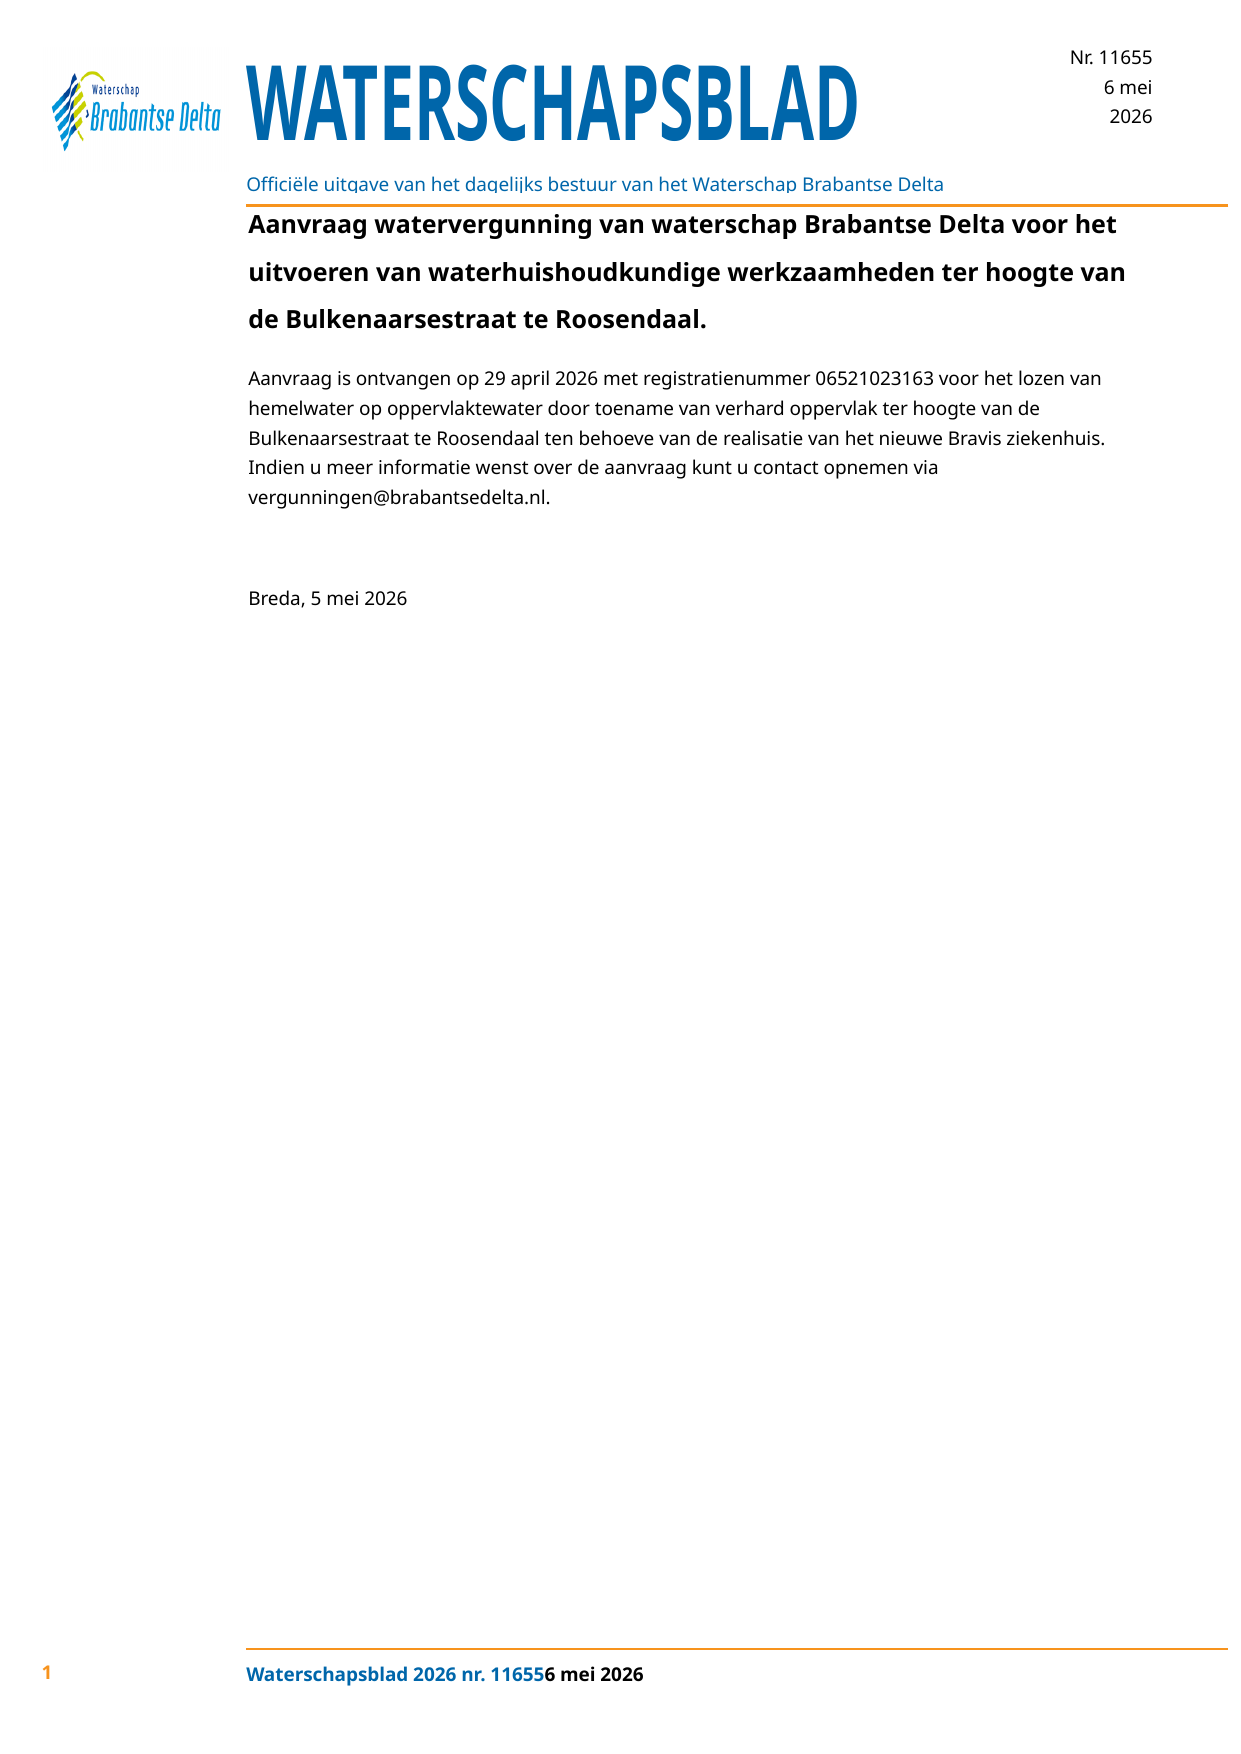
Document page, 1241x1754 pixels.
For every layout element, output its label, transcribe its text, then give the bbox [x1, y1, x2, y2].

picture [41, 47, 231, 172]
text Aanvraag is ontvangen op 29 april 2026 met registratienummer 06521023163 voor het lozen van hemelwater op oppervlaktewater door toename van verhard oppervlak ter hoogte van de Bulkenaarsestraat te Roosendaal ten behoeve van de realisatie van het nieuwe Bravis ziekenhuis. Indien u meer informatie wenst over de aanvraag kunt u contact opnemen via vergunningen@brabantsedelta.nl. [248, 366, 1152, 509]
text Aanvraag watervergunning van waterschap Brabantse Delta voor het uitvoeren van waterhuishoudkundige werkzaamheden ter hoogte van de Bulkenaarsestraat te Roosendaal. [248, 207, 1152, 336]
text Breda, 5 mei 2026 [248, 585, 1152, 610]
